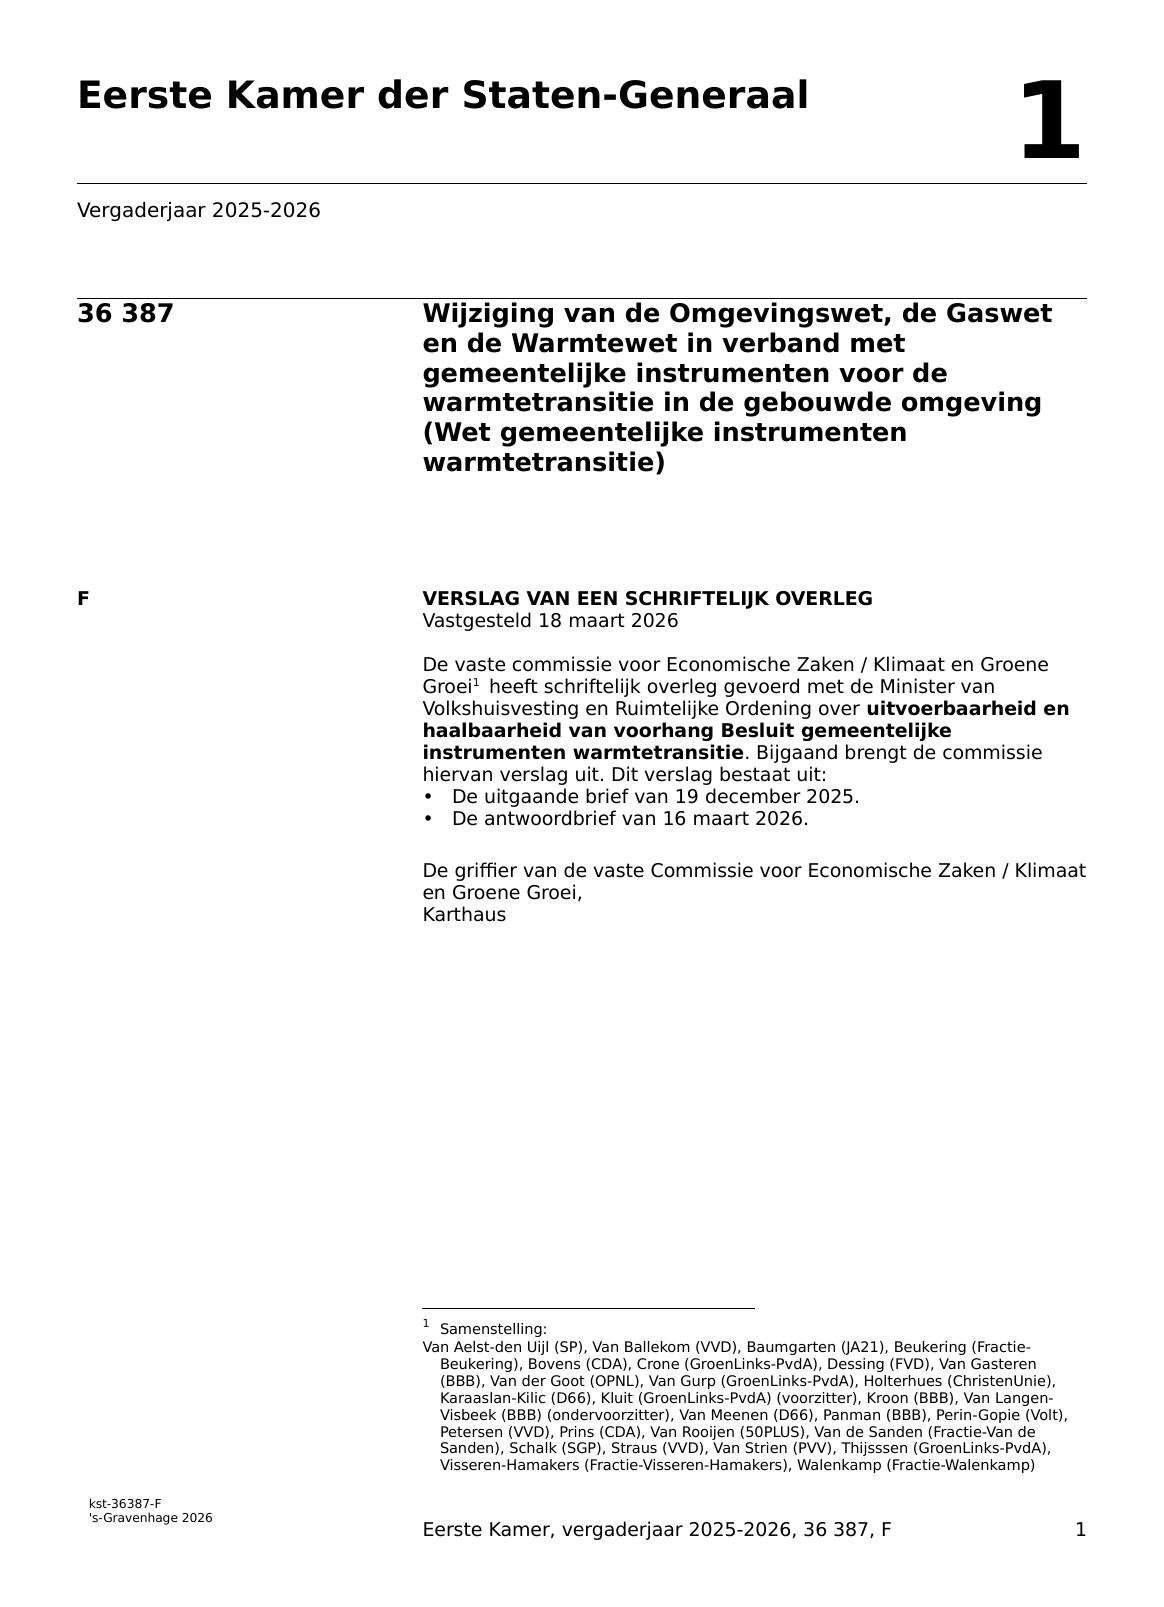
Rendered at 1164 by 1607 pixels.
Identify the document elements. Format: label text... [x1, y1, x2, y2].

text Samenstelling: [422, 1317, 1087, 1339]
table_cell Vergaderjaar 2025-2026 [77, 184, 1087, 298]
text Vastgesteld 18 maart 2026 [422, 610, 1087, 632]
text 's-Gravenhage 2026 [88, 1511, 323, 1525]
text • De uitgaande brief van 19 december 2025. [422, 786, 1087, 808]
text De griffier van de vaste Commissie voor Economische Zaken / Klimaat en Groene Groei, Karthaus [422, 860, 1087, 926]
text • De antwoordbrief van 16 maart 2026. [422, 808, 1087, 830]
table_header 1 [886, 59, 1087, 183]
text De vaste commissie voor Economische Zaken / Klimaat en Groene Groei heeft schriftelijk overleg gevoerd met de Minister van Volkshuisvesting en Ruimtelijke Ordening over uitvoerbaarheid en haalbaarheid van voorhang Besluit gemeentelijke instrumenten warmtetransitie. Bijgaand brengt de commissie hiervan verslag uit. Dit verslag bestaat uit: [422, 654, 1087, 786]
table_header Eerste Kamer der Staten-Generaal [77, 59, 886, 183]
text Van Aelst-den Uijl (SP), Van Ballekom (VVD), Baumgarten (JA21), Beukering (Fractie-Beukering), Bovens (CDA), Crone (GroenLinks-PvdA), Dessing (FVD), Van Gasteren (BBB), Van der Goot (OPNL), Van Gurp (GroenLinks-PvdA), Holterhues (ChristenUnie), Karaaslan-Kilic (D66), Kluit (GroenLinks-PvdA) (voorzitter), Kroon (BBB), Van Langen-Visbeek (BBB) (ondervoorzitter), Van Meenen (D66), Panman (BBB), Perin-Gopie (Volt), Petersen (VVD), Prins (CDA), Van Rooijen (50PLUS), Van de Sanden (Fractie-Van de Sanden), Schalk (SGP), Straus (VVD), Van Strien (PVV), Thijsssen (GroenLinks-PvdA), Visseren-Hamakers (Fractie-Visseren-Hamakers), Walenkamp (Fractie-Walenkamp) [422, 1339, 1087, 1474]
subtitle F VERSLAG VAN EEN SCHRIFTELIJK OVERLEG [77, 588, 1087, 610]
text kst-36387-F [88, 1497, 323, 1511]
subtitle 36 387 Wijziging van de Omgevingswet, de Gaswet en de Warmtewet in verband met gemeentelijke instrumenten voor de warmtetransitie in de gebouwde omgeving (Wet gemeentelijke instrumenten warmtetransitie) [77, 299, 1087, 477]
